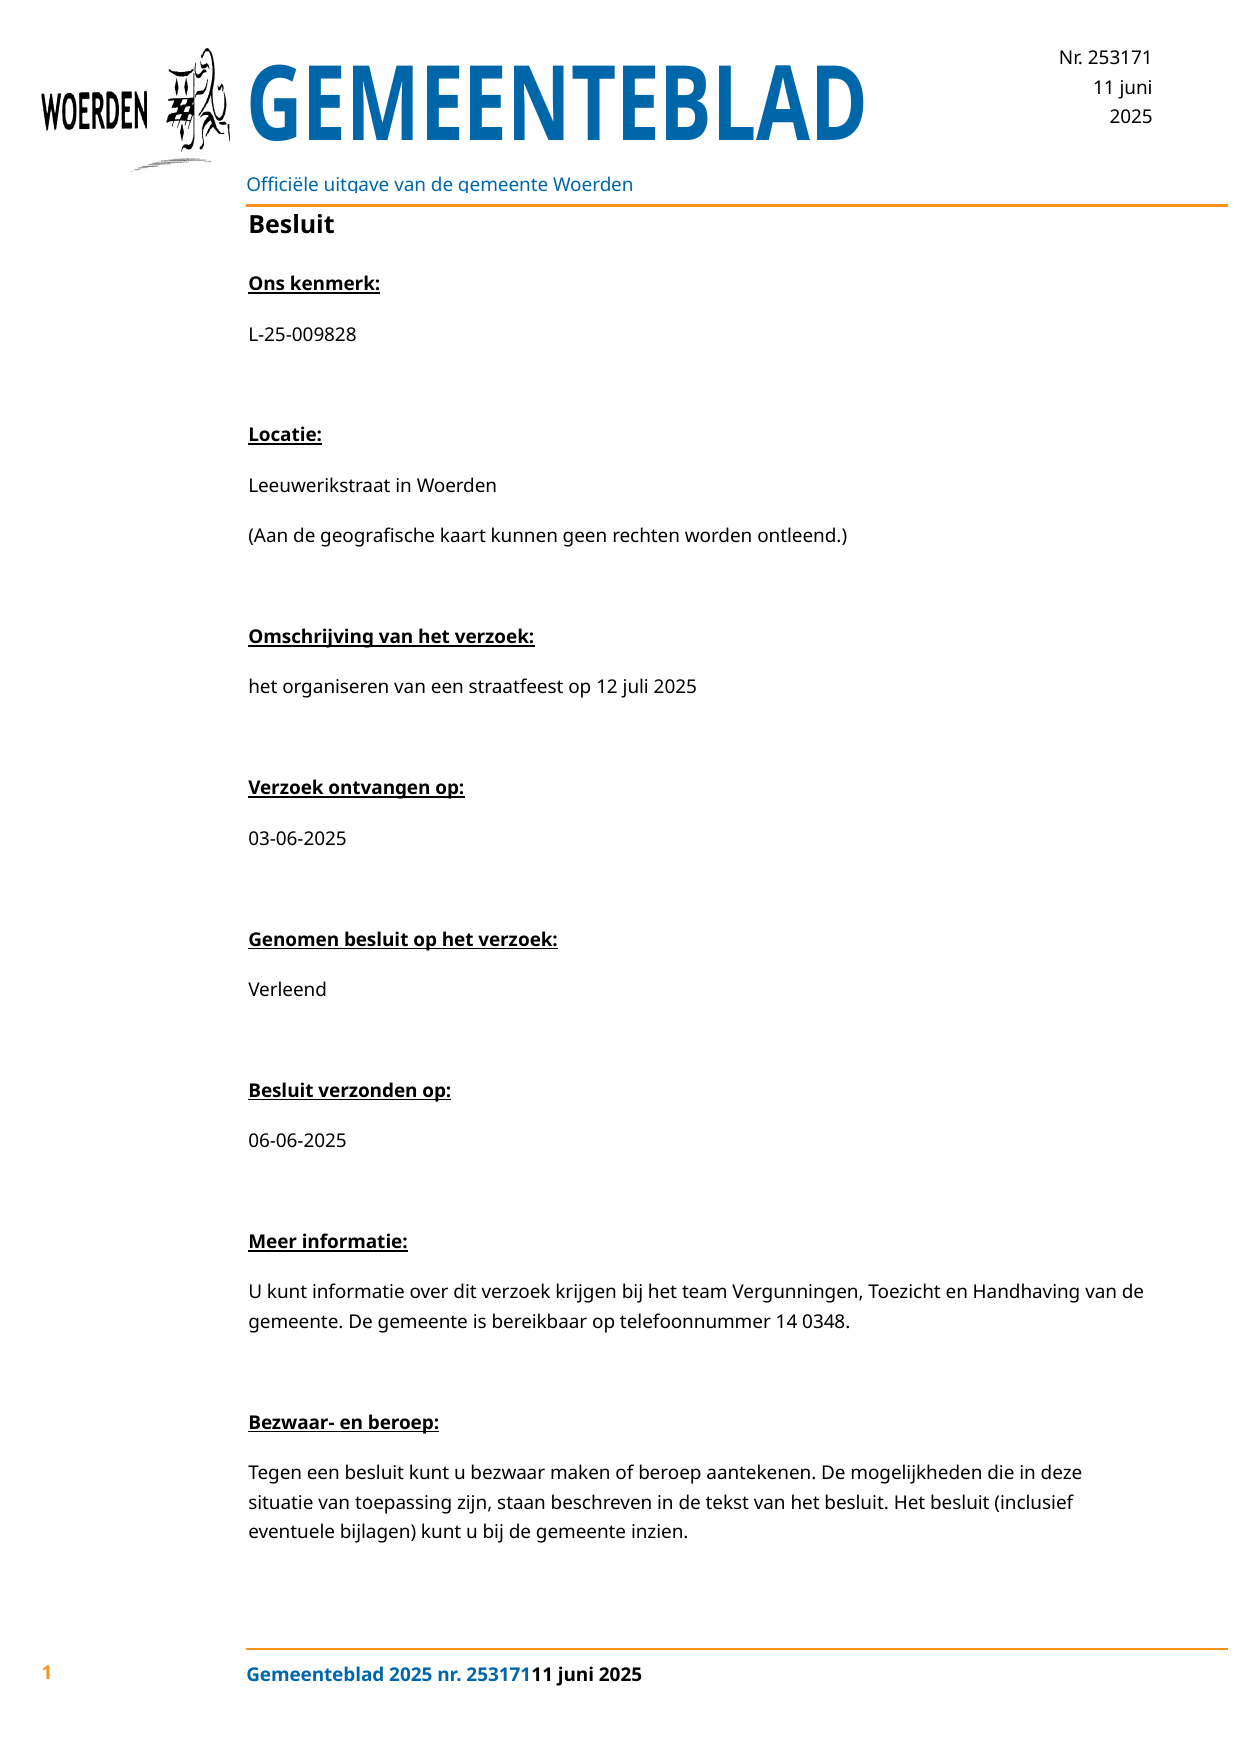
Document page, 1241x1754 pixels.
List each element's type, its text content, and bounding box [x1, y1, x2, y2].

text Bezwaar- en beroep: [248, 1409, 1152, 1435]
text Verleend [248, 976, 1152, 1002]
text 03-06-2025 [248, 825, 1152, 851]
text Ons kenmerk: [248, 270, 1152, 296]
text L-25-009828 [248, 321, 1152, 346]
text Besluit [248, 207, 1152, 241]
text Leeuwerikstraat in Woerden [248, 472, 1152, 498]
text het organiseren van een straatfeest op 12 juli 2025 [248, 674, 1152, 699]
text Meer informatie: [248, 1228, 1152, 1254]
text Verzoek ontvangen op: [248, 774, 1152, 800]
text Tegen een besluit kunt u bezwaar maken of beroep aantekenen. De mogelijkheden die in deze situatie van toepassing zijn, staan beschreven in de tekst van het besluit. Het besluit (inclusief eventuele bijlagen) kunt u bij de gemeente inzien. [248, 1459, 1152, 1544]
text Omschrijving van het verzoek: [248, 623, 1152, 649]
picture [41, 47, 231, 172]
text Locatie: [248, 422, 1152, 447]
text Besluit verzonden op: [248, 1077, 1152, 1103]
text U kunt informatie over dit verzoek krijgen bij het team Vergunningen, Toezicht en Handhaving van de gemeente. De gemeente is bereikbaar op telefoonnummer 14 0348. [248, 1279, 1152, 1334]
text Genomen besluit op het verzoek: [248, 926, 1152, 951]
text 06-06-2025 [248, 1127, 1152, 1153]
text (Aan de geografische kaart kunnen geen rechten worden ontleend.) [248, 522, 1152, 548]
